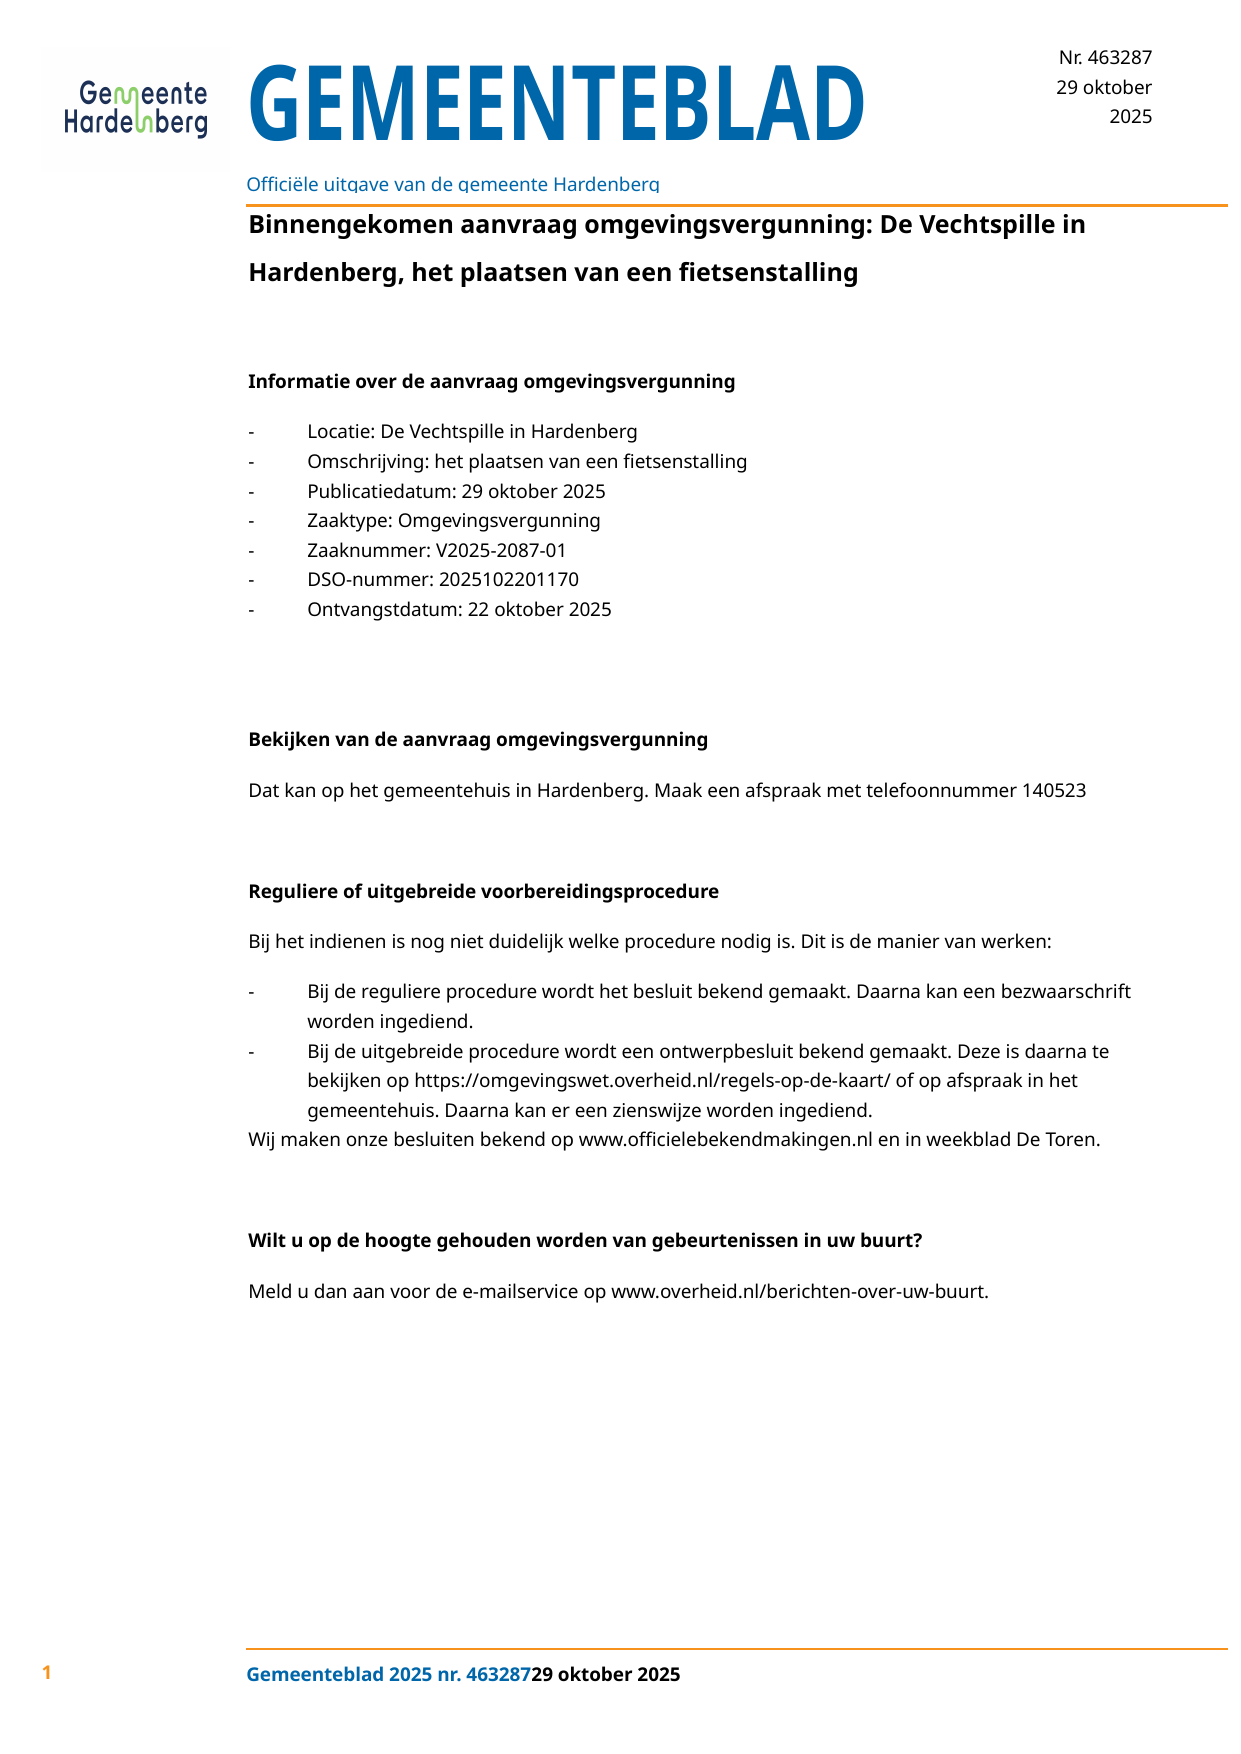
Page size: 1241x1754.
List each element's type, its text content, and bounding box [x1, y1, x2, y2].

list Omschrijving: het plaatsen van een fietsenstalling [248, 448, 1152, 474]
list Locatie: De Vechtspille in Hardenberg [248, 419, 1152, 444]
text Binnengekomen aanvraag omgevingsvergunning: De Vechtspille in Hardenberg, het plaatsen van een fietsenstalling [248, 207, 1152, 288]
list Bij de uitgebreide procedure wordt een ontwerpbesluit bekend gemaakt. Deze is daarna te bekijken op https://omgevingswet.overheid.nl/regels-op-de-kaart/ of op afspraak in het gemeentehuis. Daarna kan er een zienswijze worden ingediend. [248, 1038, 1152, 1123]
list DSO-nummer: 2025102201170 [248, 567, 1152, 592]
text Bekijken van de aanvraag omgevingsvergunning [248, 727, 1152, 752]
text Reguliere of uitgebreide voorbereidingsprocedure [248, 878, 1152, 904]
text Meld u dan aan voor de e-mailservice op www.overheid.nl/berichten-over-uw-buurt. [248, 1278, 1152, 1304]
text Bij het indienen is nog niet duidelijk welke procedure nodig is. Dit is de manier van werken: [248, 928, 1152, 954]
text Wij maken onze besluiten bekend op www.officielebekendmakingen.nl en in weekblad De Toren. [248, 1127, 1152, 1152]
list Zaaknummer: V2025-2087-01 [248, 537, 1152, 563]
list Zaaktype: Omgevingsvergunning [248, 507, 1152, 533]
list Publicatiedatum: 29 oktober 2025 [248, 478, 1152, 504]
text Wilt u op de hoogte gehouden worden van gebeurtenissen in uw buurt? [248, 1227, 1152, 1253]
list Ontvangstdatum: 22 oktober 2025 [248, 596, 1152, 622]
list Bij de reguliere procedure wordt het besluit bekend gemaakt. Daarna kan een bezwaarschrift worden ingediend. [248, 979, 1152, 1034]
picture [41, 47, 231, 172]
text Dat kan op het gemeentehuis in Hardenberg. Maak een afspraak met telefoonnummer 140523 [248, 777, 1152, 803]
text Informatie over de aanvraag omgevingsvergunning [248, 368, 1152, 394]
